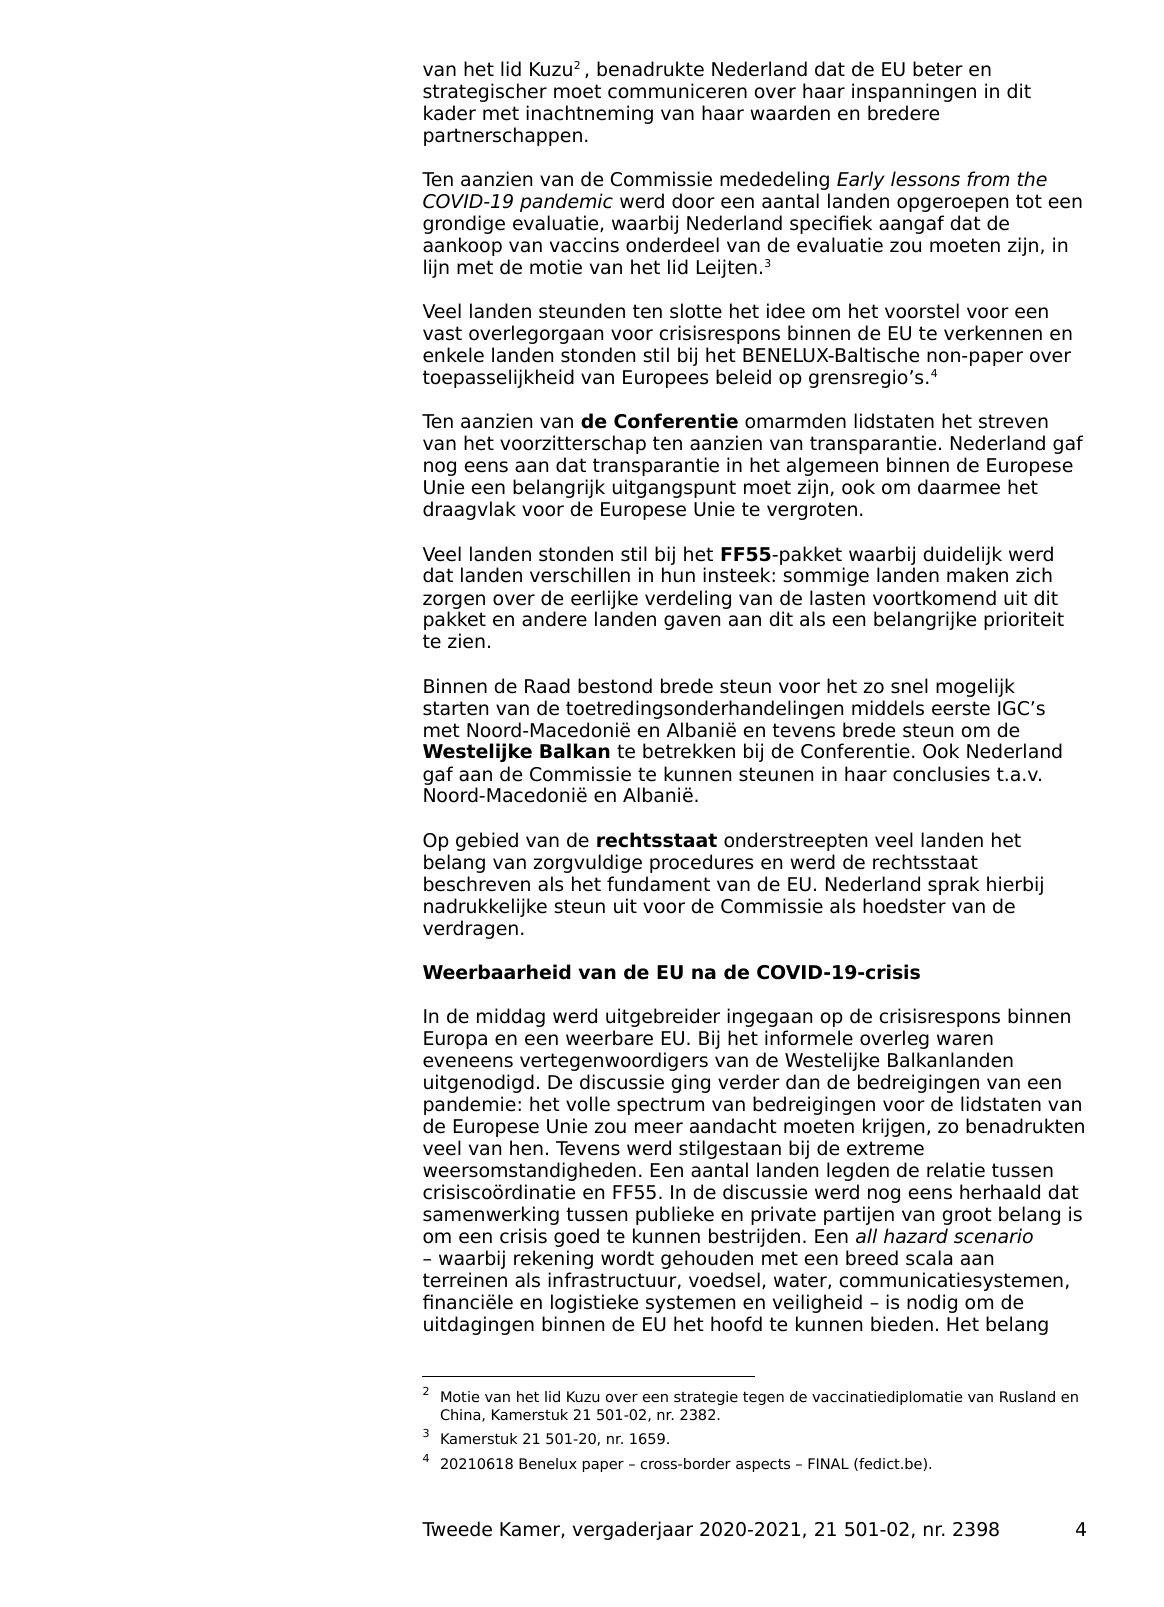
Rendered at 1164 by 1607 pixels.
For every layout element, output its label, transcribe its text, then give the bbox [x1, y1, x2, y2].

text Op gebied van de rechtsstaat onderstreepten veel landen het belang van zorgvuldige procedures en werd de rechtsstaat beschreven als het fundament van de EU. Nederland sprak hierbij nadrukkelijke steun uit voor de Commissie als hoedster van de verdragen. [422, 829, 1087, 939]
text Ten aanzien van de Conferentie omarmden lidstaten het streven van het voorzitterschap ten aanzien van transparantie. Nederland gaf nog eens aan dat transparantie in het algemeen binnen de Europese Unie een belangrijk uitgangspunt moet zijn, ook om daarmee het draagvlak voor de Europese Unie te vergroten. [422, 411, 1087, 521]
text Ten aanzien van de Commissie mededeling Early lessons from the COVID-19 pandemic werd door een aantal landen opgeroepen tot een grondige evaluatie, waarbij Nederland specifiek aangaf dat de aankoop van vaccins onderdeel van de evaluatie zou moeten zijn, in lijn met de motie van het lid Leijten. [422, 169, 1087, 279]
text Binnen de Raad bestond brede steun voor het zo snel mogelijk starten van de toetredingsonderhandelingen middels eerste IGC’s met Noord-Macedonië en Albanië en tevens brede steun om de Westelijke Balkan te betrekken bij de Conferentie. Ook Nederland gaf aan de Commissie te kunnen steunen in haar conclusies t.a.v. Noord-Macedonië en Albanië. [422, 676, 1087, 807]
text Veel landen steunden ten slotte het idee om het voorstel voor een vast overlegorgaan voor crisisrespons binnen de EU te verkennen en enkele landen stonden stil bij het BENELUX-Baltische non-paper over toepasselijkheid van Europees beleid op grensregio’s. [422, 301, 1087, 389]
text Veel landen stonden stil bij het FF55-pakket waarbij duidelijk werd dat landen verschillen in hun insteek: sommige landen maken zich zorgen over de eerlijke verdeling van de lasten voortkomend uit dit pakket en andere landen gaven aan dit als een belangrijke prioriteit te zien. [422, 543, 1087, 653]
text 20210618 Benelux paper – cross-border aspects – FINAL (fedict.be). [422, 1452, 1087, 1474]
text In de middag werd uitgebreider ingegaan op de crisisrespons binnen Europa en een weerbare EU. Bij het informele overleg waren eveneens vertegenwoordigers van de Westelijke Balkanlanden uitgenodigd. De discussie ging verder dan de bedreigingen van een pandemie: het volle spectrum van bedreigingen voor de lidstaten van de Europese Unie zou meer aandacht moeten krijgen, zo benadrukten veel van hen. Tevens werd stilgestaan bij de extreme weersomstandigheden. Een aantal landen legden de relatie tussen crisiscoördinatie en FF55. In de discussie werd nog eens herhaald dat samenwerking tussen publieke en private partijen van groot belang is om een crisis goed te kunnen bestrijden. Een all hazard scenario – waarbij rekening wordt gehouden met een breed scala aan terreinen als infrastructuur, voedsel, water, communicatiesystemen, financiële en logistieke systemen en veiligheid – is nodig om de uitdagingen binnen de EU het hoofd te kunnen bieden. Het belang [422, 1006, 1087, 1336]
text Kamerstuk 21 501-20, nr. 1659. [422, 1427, 1087, 1449]
subtitle Weerbaarheid van de EU na de COVID-19-crisis [422, 962, 1087, 984]
text van het lid Kuzu, benadrukte Nederland dat de EU beter en strategischer moet communiceren over haar inspanningen in dit kader met inachtneming van haar waarden en bredere partnerschappen. [422, 59, 1087, 147]
text Motie van het lid Kuzu over een strategie tegen de vaccinatiediplomatie van Rusland en China, Kamerstuk 21 501-02, nr. 2382. [422, 1385, 1087, 1424]
